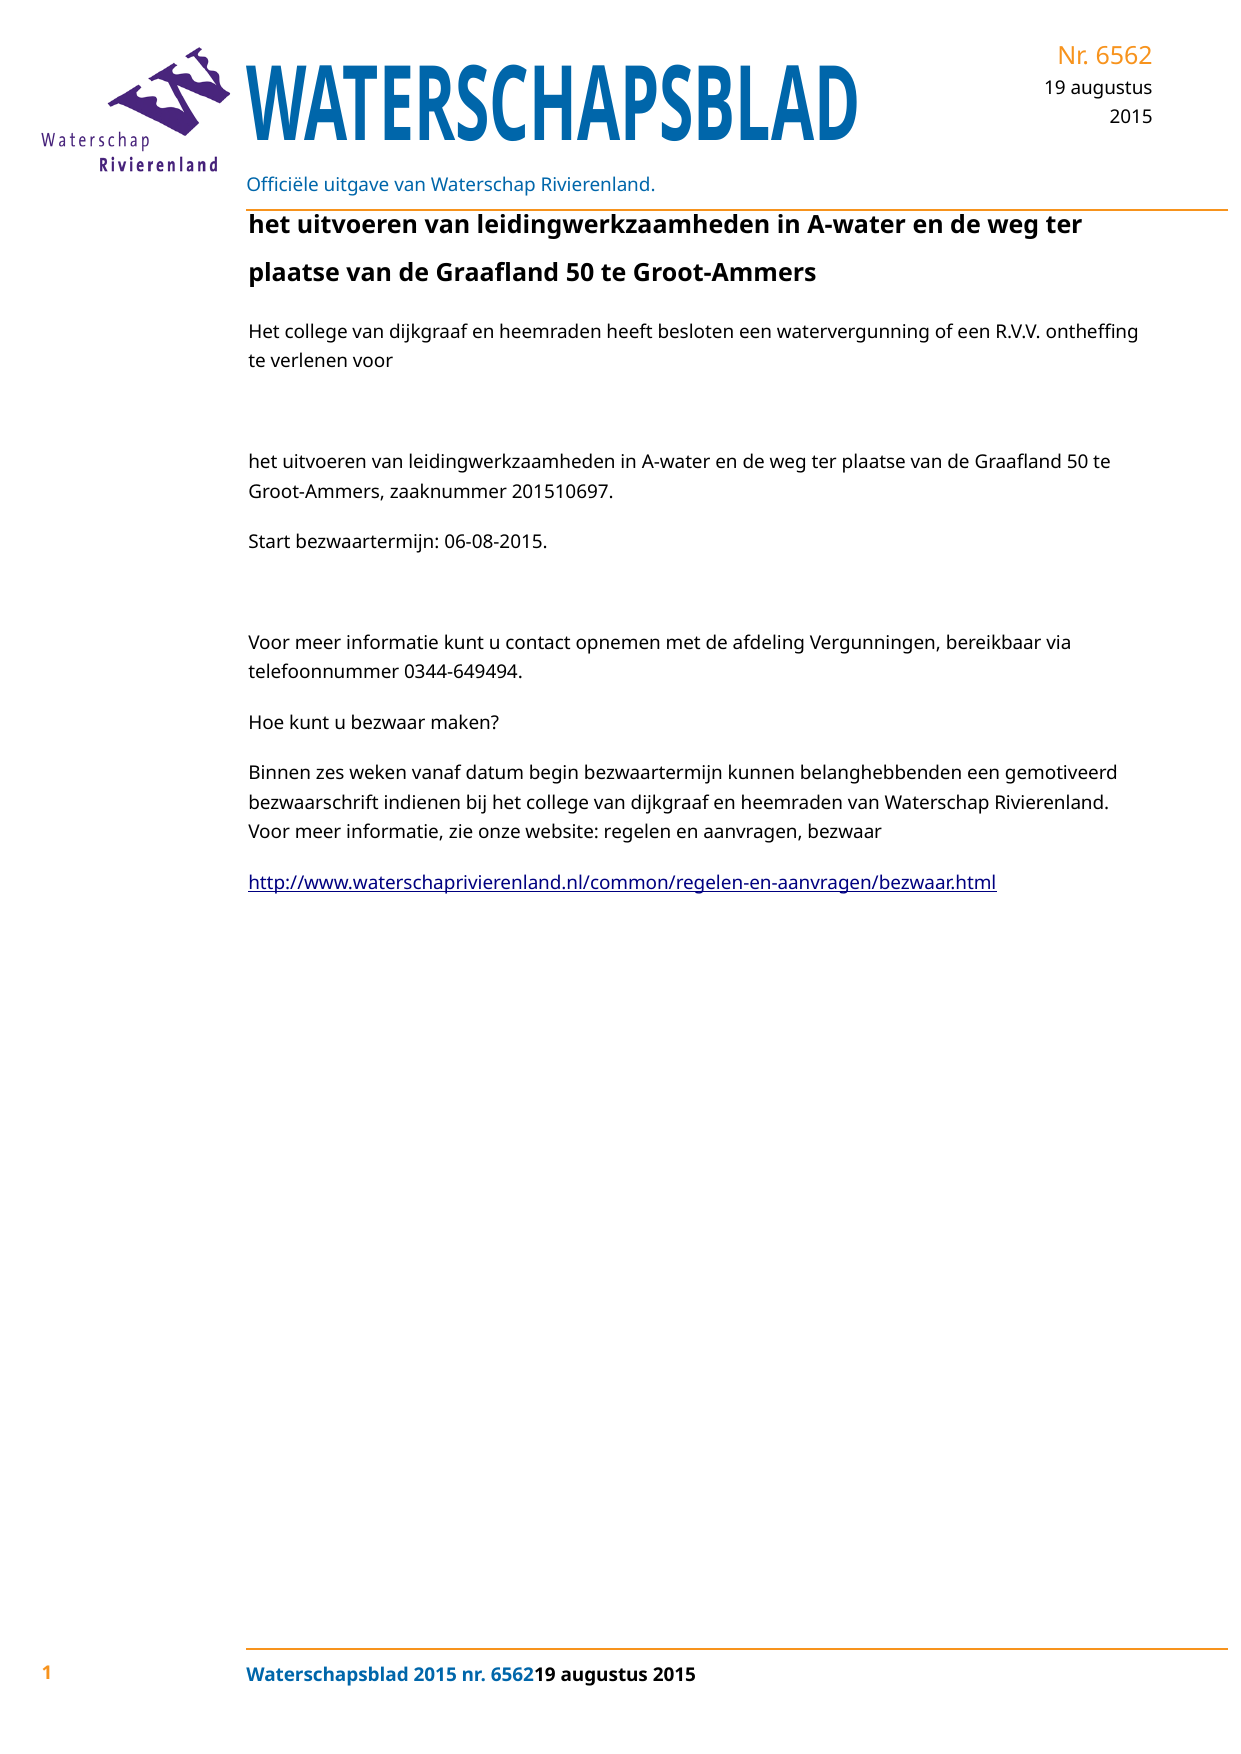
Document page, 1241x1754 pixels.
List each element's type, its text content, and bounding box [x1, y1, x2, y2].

text Start bezwaartermijn: 06-08-2015. [248, 528, 1152, 554]
text http://www.waterschaprivierenland.nl/common/regelen-en-aanvragen/bezwaar.html [248, 869, 1152, 895]
text het uitvoeren van leidingwerkzaamheden in A-water en de weg ter plaatse van de Graafland 50 te Groot-Ammers [248, 211, 1152, 288]
text Hoe kunt u bezwaar maken? [248, 709, 1152, 735]
text Het college van dijkgraaf en heemraden heeft besloten een watervergunning of een R.V.V. ontheffing te verlenen voor [248, 318, 1152, 373]
text Voor meer informatie kunt u contact opnemen met de afdeling Vergunningen, bereikbaar via telefoonnummer 0344-649494. [248, 629, 1152, 684]
picture [41, 47, 231, 172]
text Binnen zes weken vanaf datum begin bezwaartermijn kunnen belanghebbenden een gemotiveerd bezwaarschrift indienen bij het college van dijkgraaf en heemraden van Waterschap Rivierenland. Voor meer informatie, zie onze website: regelen en aanvragen, bezwaar [248, 759, 1152, 844]
text het uitvoeren van leidingwerkzaamheden in A-water en de weg ter plaatse van de Graafland 50 te Groot-Ammers, zaaknummer 201510697. [248, 448, 1152, 504]
